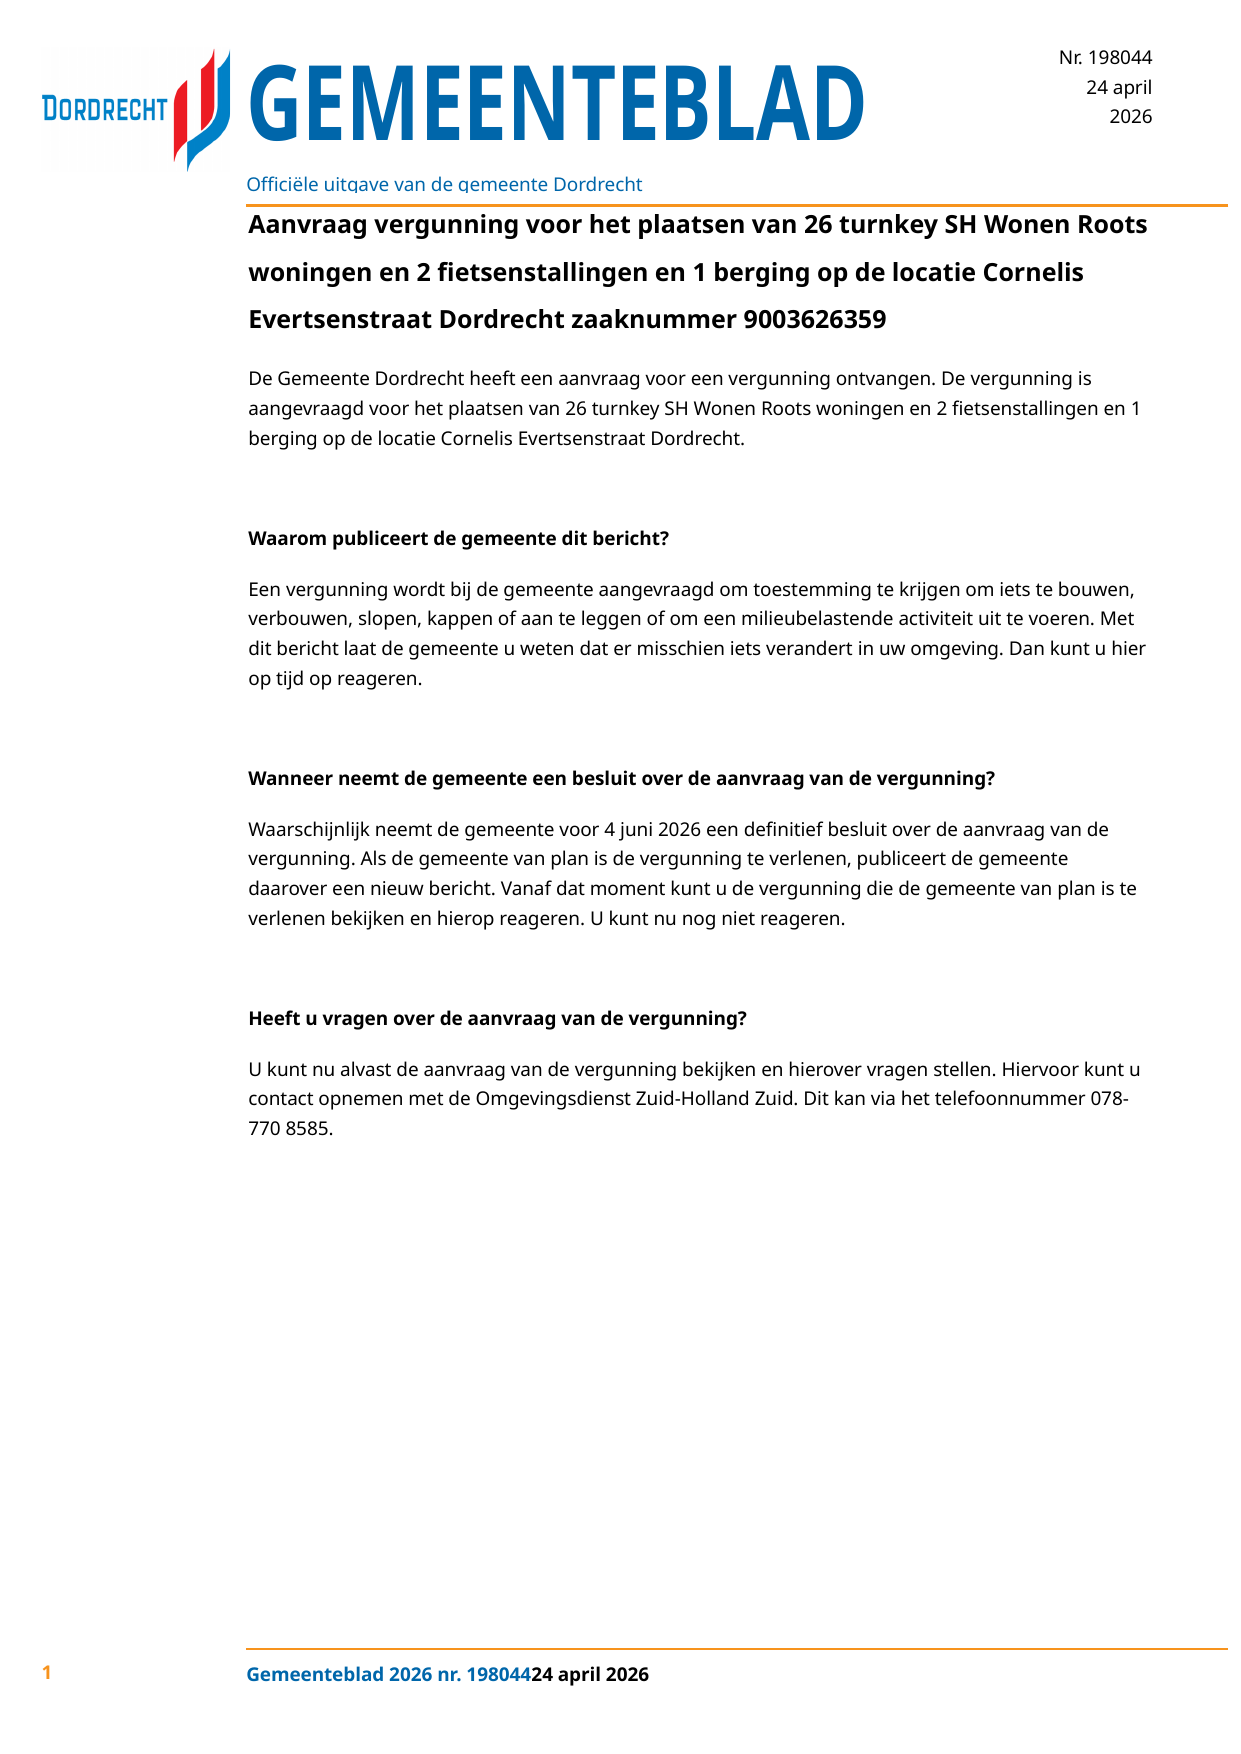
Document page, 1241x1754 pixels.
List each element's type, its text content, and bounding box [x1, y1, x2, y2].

text Wanneer neemt de gemeente een besluit over de aanvraag van de vergunning? [248, 766, 1152, 791]
text Heeft u vragen over de aanvraag van de vergunning? [248, 1006, 1152, 1031]
picture [41, 47, 231, 172]
text De Gemeente Dordrecht heeft een aanvraag voor een vergunning ontvangen. De vergunning is aangevraagd voor het plaatsen van 26 turnkey SH Wonen Roots woningen en 2 fietsenstallingen en 1 berging op de locatie Cornelis Evertsenstraat Dordrecht. [248, 366, 1152, 450]
text U kunt nu alvast de aanvraag van de vergunning bekijken en hierover vragen stellen. Hiervoor kunt u contact opnemen met de Omgevingsdienst Zuid-Holland Zuid. Dit kan via het telefoonnummer 078-770 8585. [248, 1056, 1152, 1141]
text Waarschijnlijk neemt de gemeente voor 4 juni 2026 een definitief besluit over de aanvraag van de vergunning. Als de gemeente van plan is de vergunning te verlenen, publiceert de gemeente daarover een nieuw bericht. Vanaf dat moment kunt u de vergunning die de gemeente van plan is te verlenen bekijken en hierop reageren. U kunt nu nog niet reageren. [248, 816, 1152, 930]
text Aanvraag vergunning voor het plaatsen van 26 turnkey SH Wonen Roots woningen en 2 fietsenstallingen en 1 berging op de locatie Cornelis Evertsenstraat Dordrecht zaaknummer 9003626359 [248, 207, 1152, 336]
text Een vergunning wordt bij de gemeente aangevraagd om toestemming te krijgen om iets te bouwen, verbouwen, slopen, kappen of aan te leggen of om een milieubelastende activiteit uit te voeren. Met dit bericht laat de gemeente u weten dat er misschien iets verandert in uw omgeving. Dan kunt u hier op tijd op reageren. [248, 576, 1152, 690]
text Waarom publiceert de gemeente dit bericht? [248, 526, 1152, 551]
